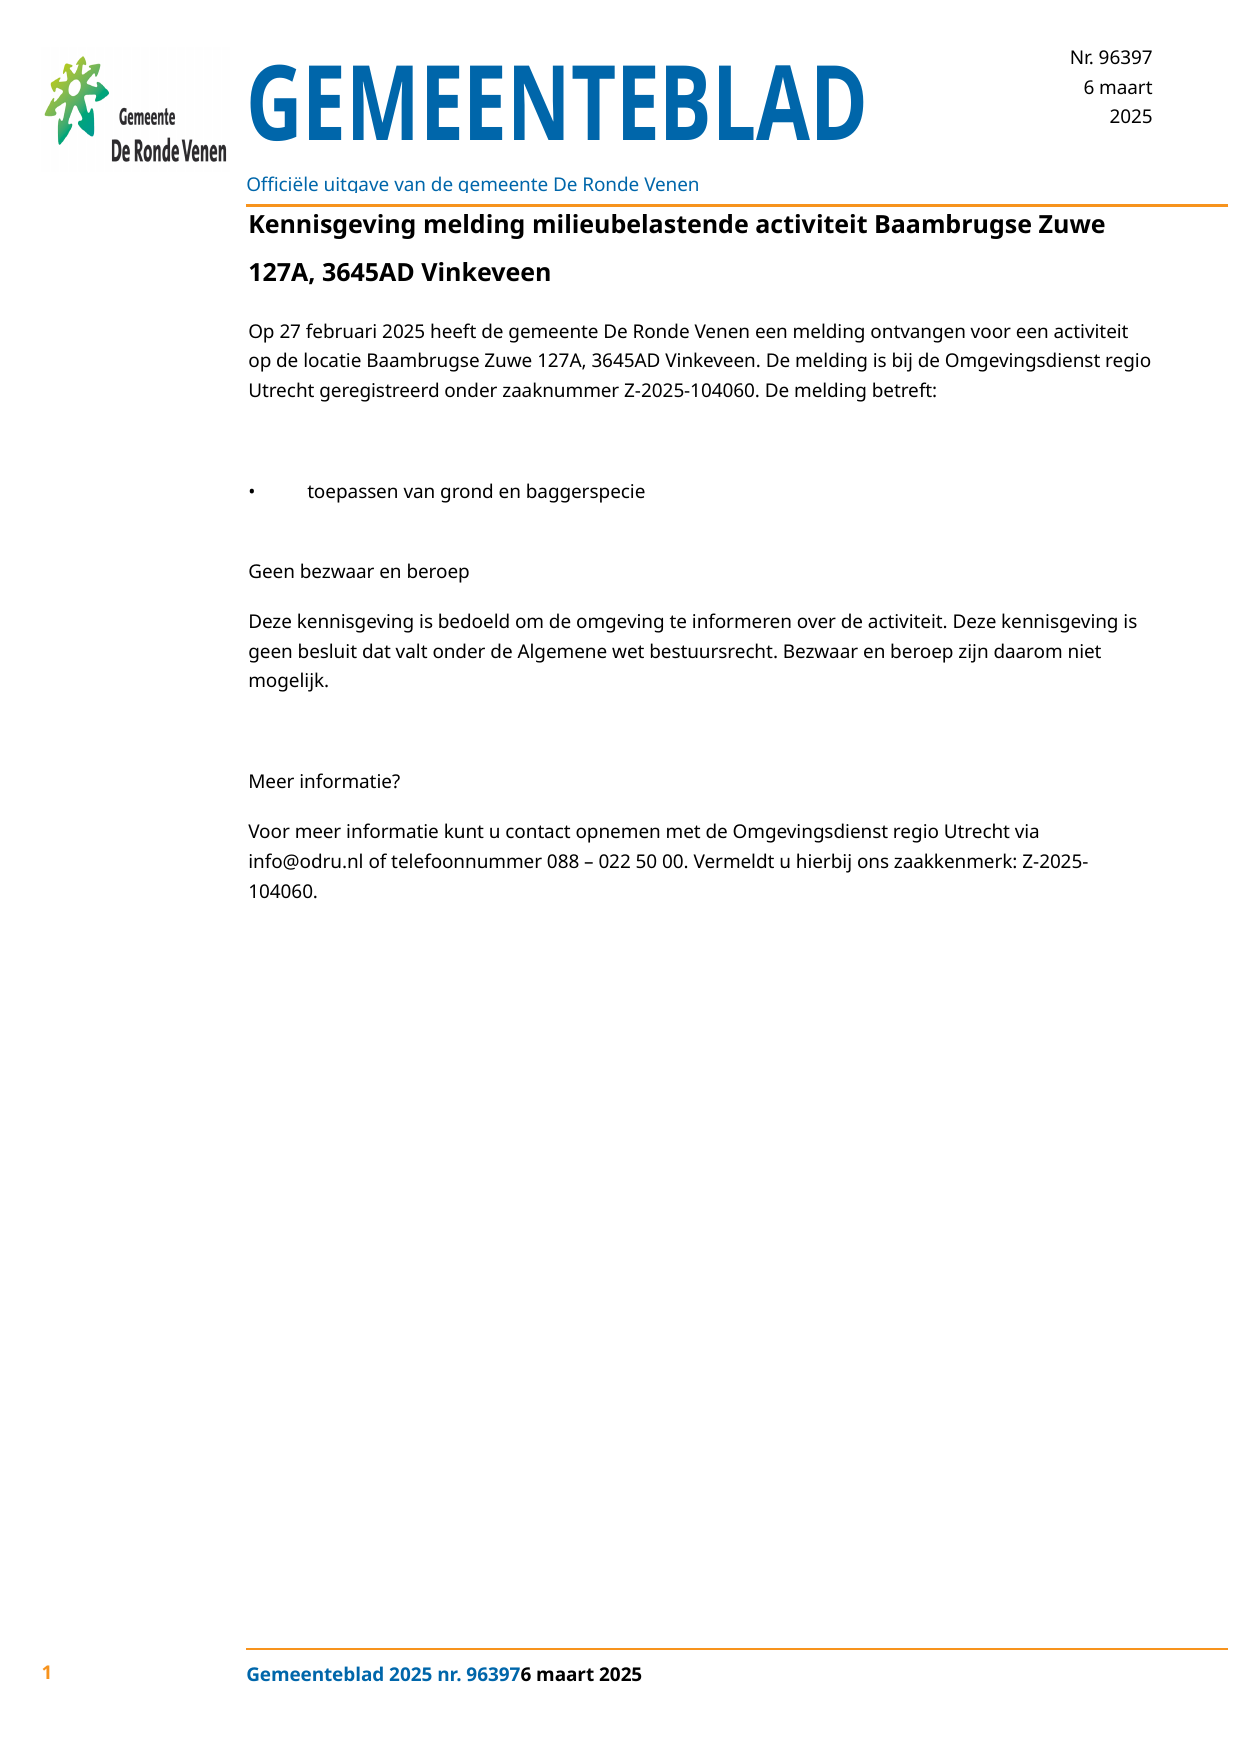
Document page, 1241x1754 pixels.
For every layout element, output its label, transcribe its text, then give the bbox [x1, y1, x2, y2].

text Kennisgeving melding milieubelastende activiteit Baambrugse Zuwe 127A, 3645AD Vinkeveen [248, 207, 1152, 288]
picture [41, 47, 231, 172]
text Voor meer informatie kunt u contact opnemen met de Omgevingsdienst regio Utrecht via info@odru.nl of telefoonnummer 088 – 022 50 00. Vermeldt u hierbij ons zaakkenmerk: Z-2025-104060. [248, 819, 1152, 904]
text Op 27 februari 2025 heeft de gemeente De Ronde Venen een melding ontvangen voor een activiteit op de locatie Baambrugse Zuwe 127A, 3645AD Vinkeveen. De melding is bij de Omgevingsdienst regio Utrecht geregistreerd onder zaaknummer Z-2025-104060. De melding betreft: [248, 318, 1152, 403]
text Meer informatie? [248, 768, 1152, 794]
list toepassen van grond en baggerspecie [248, 478, 1152, 504]
text Geen bezwaar en beroep [248, 558, 1152, 584]
text Deze kennisgeving is bedoeld om de omgeving te informeren over de activiteit. Deze kennisgeving is geen besluit dat valt onder de Algemene wet bestuursrecht. Bezwaar en beroep zijn daarom niet mogelijk. [248, 608, 1152, 693]
